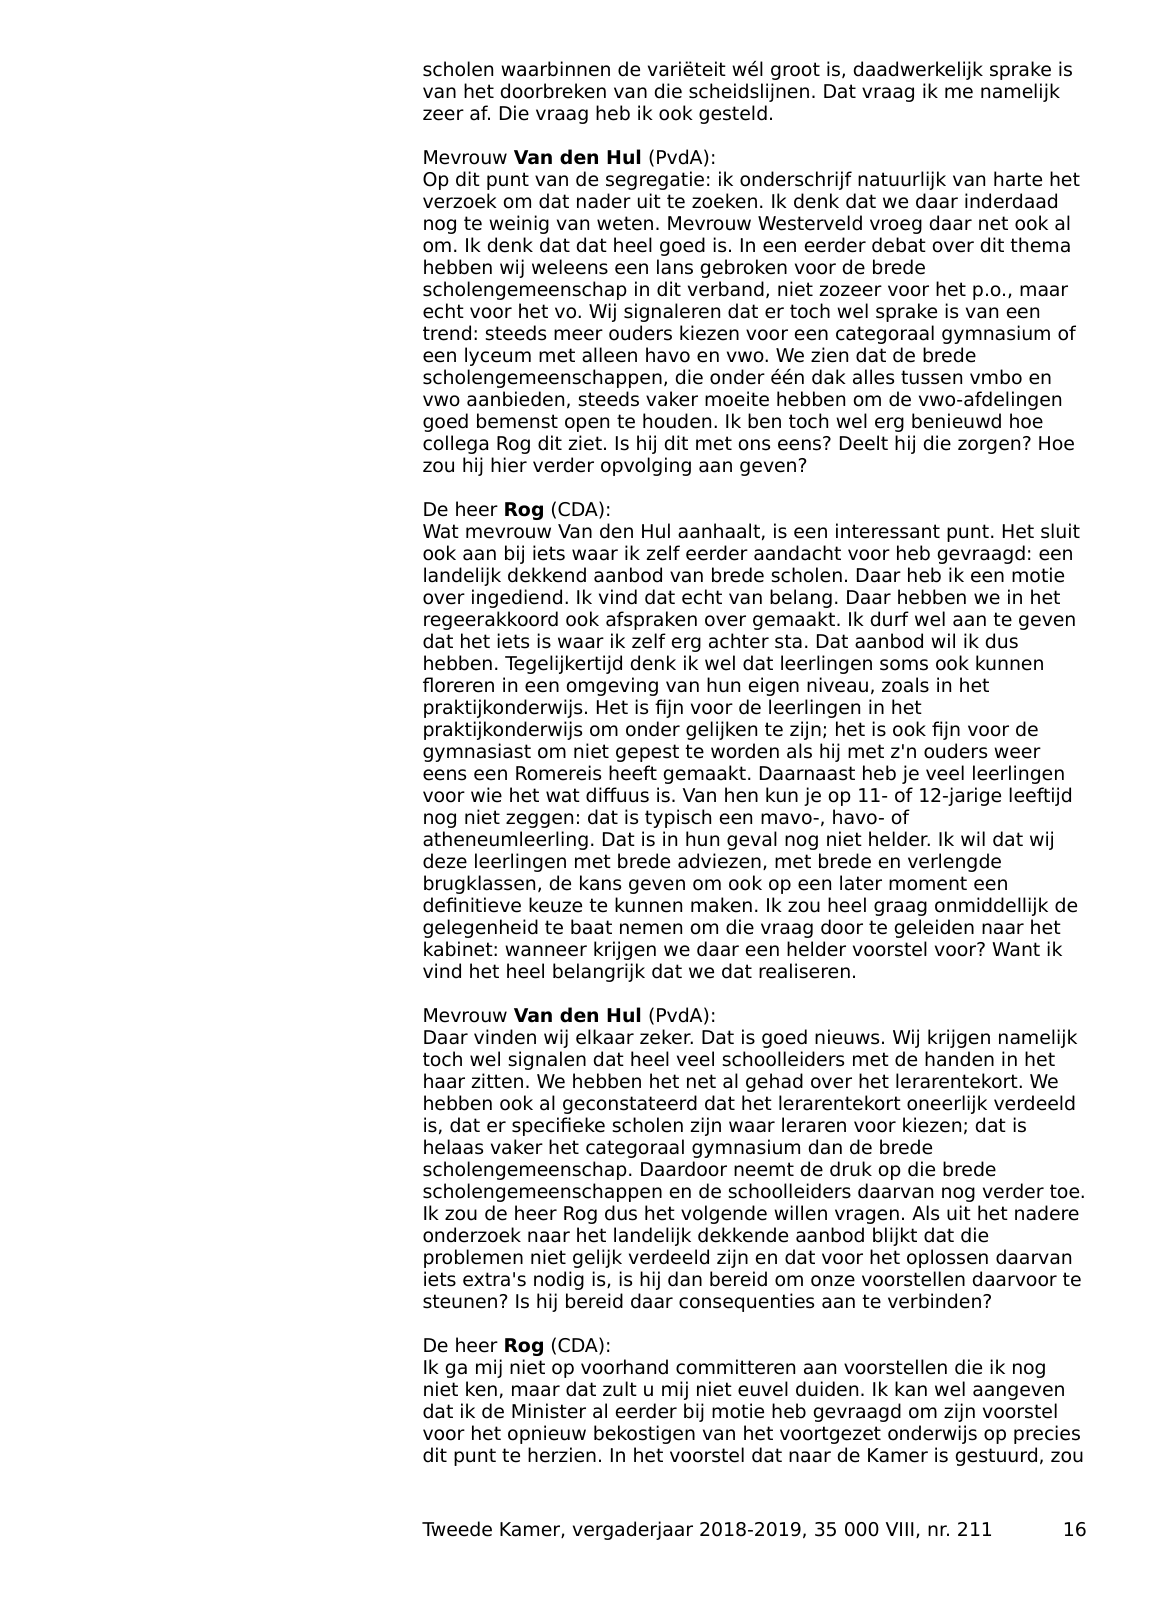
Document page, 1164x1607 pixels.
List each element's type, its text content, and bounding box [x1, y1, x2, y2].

text Mevrouw Van den Hul (PvdA): [422, 147, 1087, 169]
text Mevrouw Van den Hul (PvdA): [422, 1005, 1087, 1027]
text De heer Rog (CDA): [422, 499, 1087, 521]
text Daar vinden wij elkaar zeker. Dat is goed nieuws. Wij krijgen namelijk toch wel signalen dat heel veel schoolleiders met de handen in het haar zitten. We hebben het net al gehad over het lerarentekort. We hebben ook al geconstateerd dat het lerarentekort oneerlijk verdeeld is, dat er specifieke scholen zijn waar leraren voor kiezen; dat is helaas vaker het categoraal gymnasium dan de brede scholengemeenschap. Daardoor neemt de druk op die brede scholengemeenschappen en de schoolleiders daarvan nog verder toe. Ik zou de heer Rog dus het volgende willen vragen. Als uit het nadere onderzoek naar het landelijk dekkende aanbod blijkt dat die problemen niet gelijk verdeeld zijn en dat voor het oplossen daarvan iets extra's nodig is, is hij dan bereid om onze voorstellen daarvoor te steunen? Is hij bereid daar consequenties aan te verbinden? [422, 1027, 1087, 1312]
text scholen waarbinnen de variëteit wél groot is, daadwerkelijk sprake is van het doorbreken van die scheidslijnen. Dat vraag ik me namelijk zeer af. Die vraag heb ik ook gesteld. [422, 59, 1087, 125]
text De heer Rog (CDA): [422, 1335, 1087, 1357]
text Ik ga mij niet op voorhand committeren aan voorstellen die ik nog niet ken, maar dat zult u mij niet euvel duiden. Ik kan wel aangeven dat ik de Minister al eerder bij motie heb gevraagd om zijn voorstel voor het opnieuw bekostigen van het voortgezet onderwijs op precies dit punt te herzien. In het voorstel dat naar de Kamer is gestuurd, zou [422, 1357, 1087, 1467]
text Op dit punt van de segregatie: ik onderschrijf natuurlijk van harte het verzoek om dat nader uit te zoeken. Ik denk dat we daar inderdaad nog te weinig van weten. Mevrouw Westerveld vroeg daar net ook al om. Ik denk dat dat heel goed is. In een eerder debat over dit thema hebben wij weleens een lans gebroken voor de brede scholengemeenschap in dit verband, niet zozeer voor het p.o., maar echt voor het vo. Wij signaleren dat er toch wel sprake is van een trend: steeds meer ouders kiezen voor een categoraal gymnasium of een lyceum met alleen havo en vwo. We zien dat de brede scholengemeenschappen, die onder één dak alles tussen vmbo en vwo aanbieden, steeds vaker moeite hebben om de vwo-afdelingen goed bemenst open te houden. Ik ben toch wel erg benieuwd hoe collega Rog dit ziet. Is hij dit met ons eens? Deelt hij die zorgen? Hoe zou hij hier verder opvolging aan geven? [422, 169, 1087, 477]
text Wat mevrouw Van den Hul aanhaalt, is een interessant punt. Het sluit ook aan bij iets waar ik zelf eerder aandacht voor heb gevraagd: een landelijk dekkend aanbod van brede scholen. Daar heb ik een motie over ingediend. Ik vind dat echt van belang. Daar hebben we in het regeerakkoord ook afspraken over gemaakt. Ik durf wel aan te geven dat het iets is waar ik zelf erg achter sta. Dat aanbod wil ik dus hebben. Tegelijkertijd denk ik wel dat leerlingen soms ook kunnen floreren in een omgeving van hun eigen niveau, zoals in het praktijkonderwijs. Het is fijn voor de leerlingen in het praktijkonderwijs om onder gelijken te zijn; het is ook fijn voor de gymnasiast om niet gepest te worden als hij met z'n ouders weer eens een Romereis heeft gemaakt. Daarnaast heb je veel leerlingen voor wie het wat diffuus is. Van hen kun je op 11- of 12-jarige leeftijd nog niet zeggen: dat is typisch een mavo-, havo- of atheneumleerling. Dat is in hun geval nog niet helder. Ik wil dat wij deze leerlingen met brede adviezen, met brede en verlengde brugklassen, de kans geven om ook op een later moment een definitieve keuze te kunnen maken. Ik zou heel graag onmiddellijk de gelegenheid te baat nemen om die vraag door te geleiden naar het kabinet: wanneer krijgen we daar een helder voorstel voor? Want ik vind het heel belangrijk dat we dat realiseren. [422, 521, 1087, 983]
